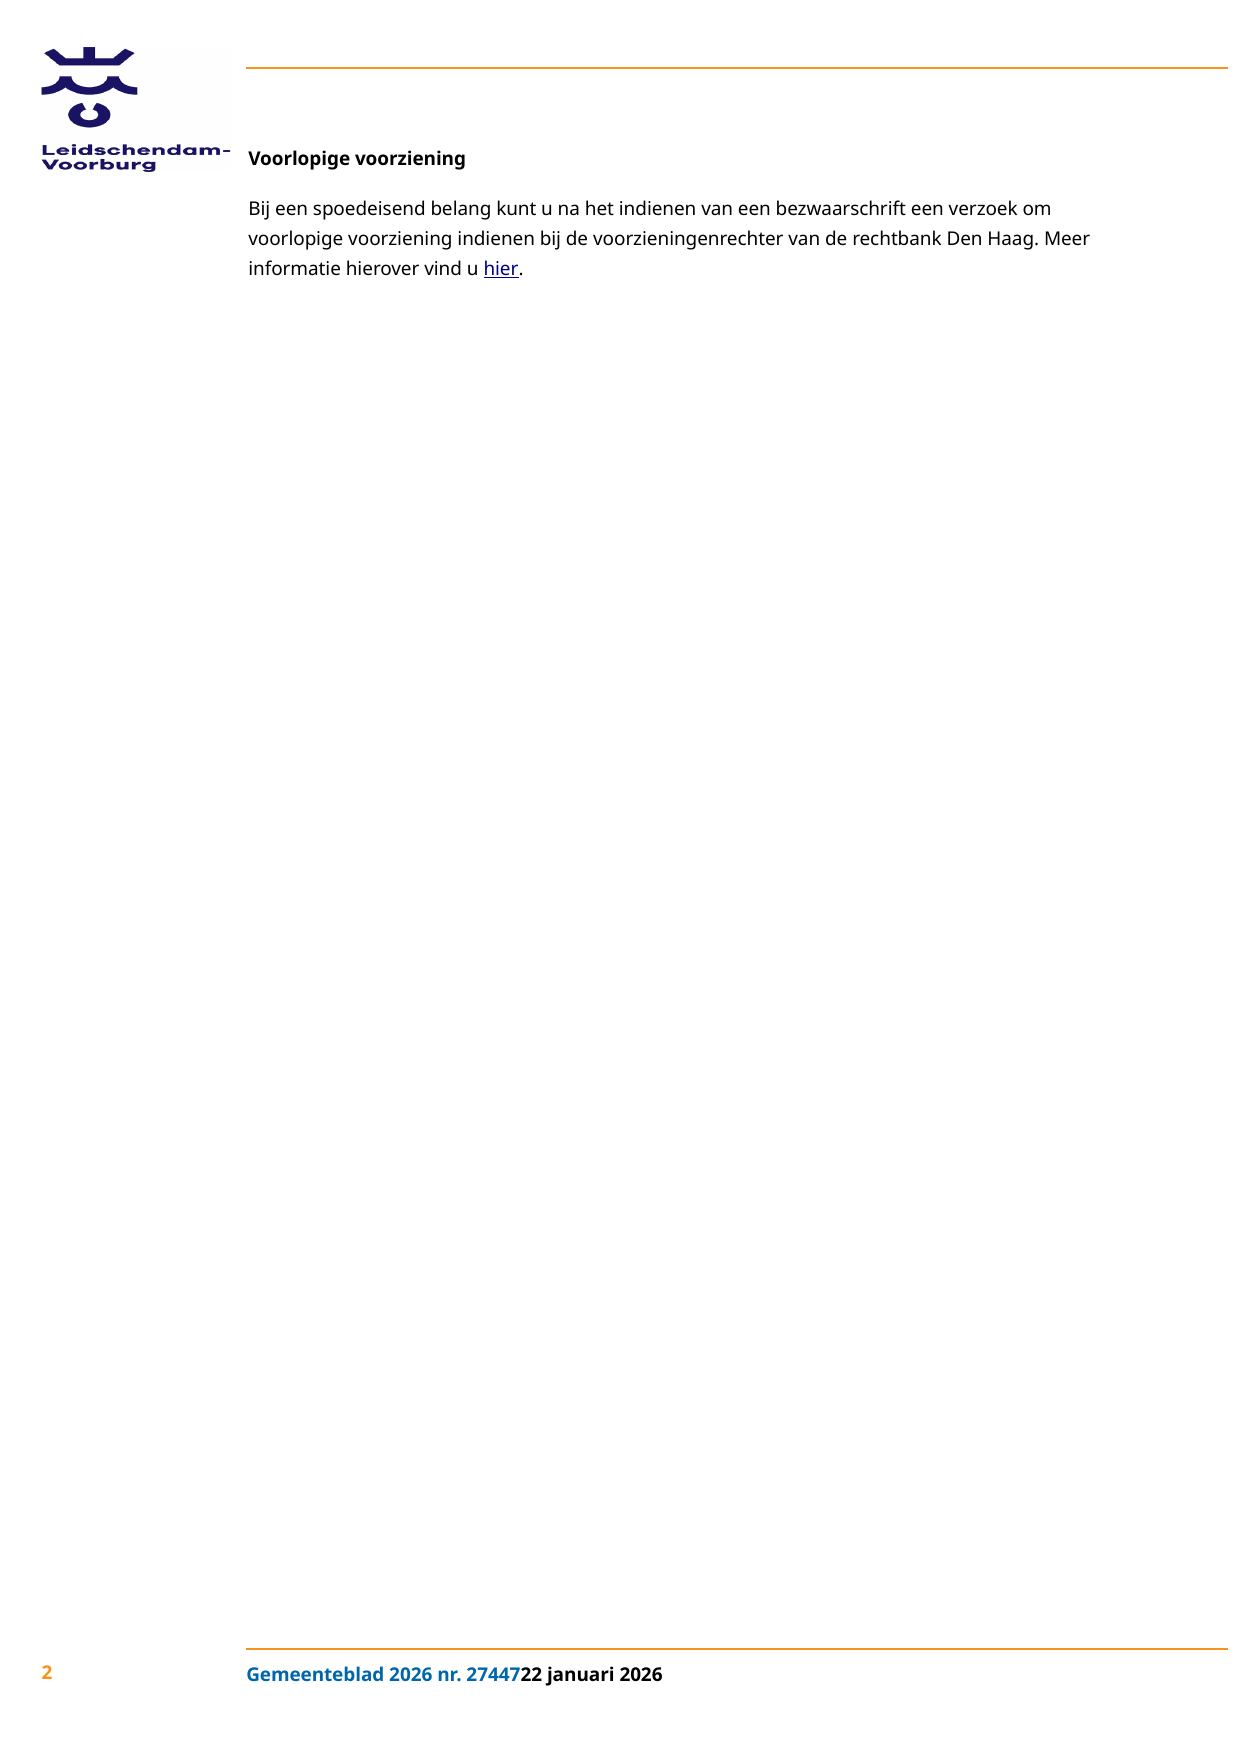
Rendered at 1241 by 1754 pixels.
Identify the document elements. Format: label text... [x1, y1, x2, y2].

text Voorlopige voorziening [248, 145, 1152, 171]
text Bij een spoedeisend belang kunt u na het indienen van een bezwaarschrift een verzoek om voorlopige voorziening indienen bij de voorzieningenrechter van de rechtbank Den Haag. Meer informatie hierover vind u hier. [248, 196, 1152, 281]
picture [41, 47, 231, 172]
